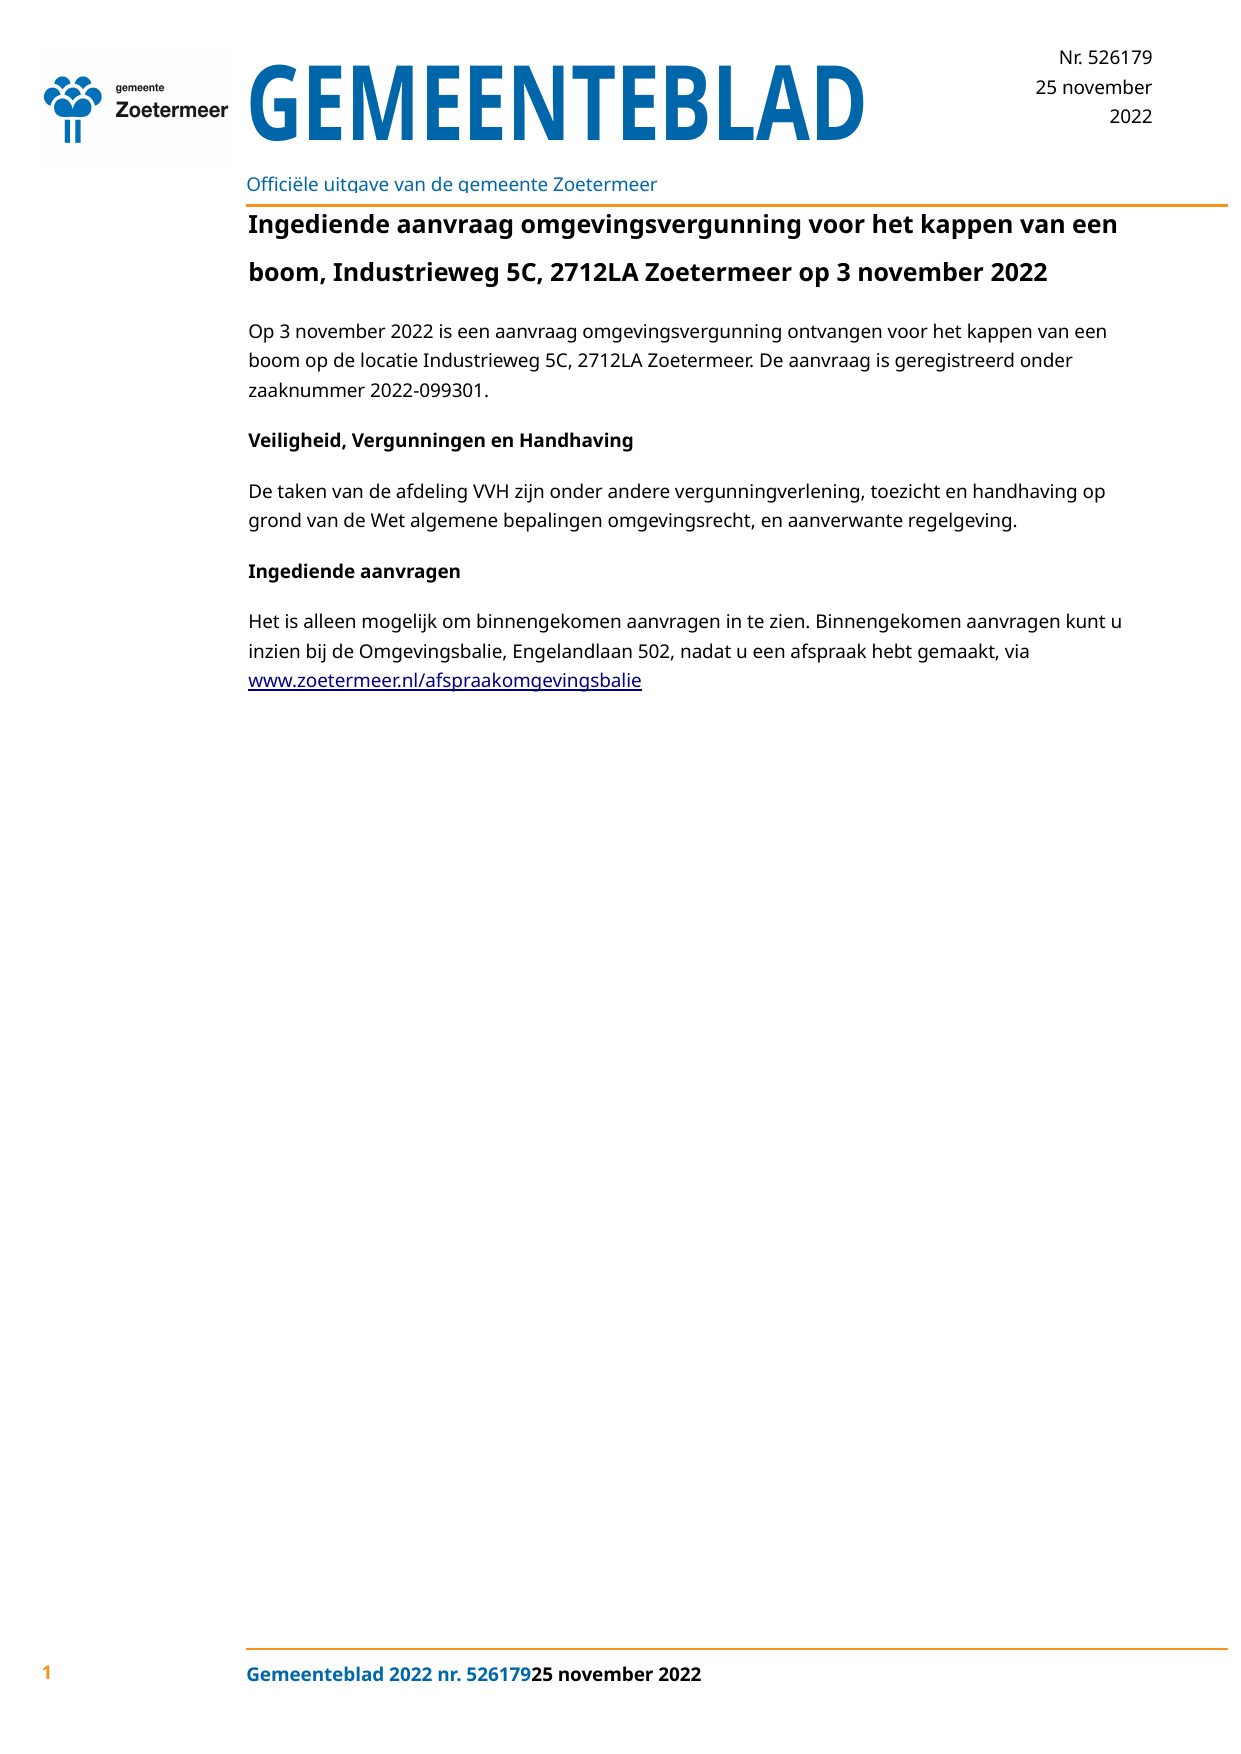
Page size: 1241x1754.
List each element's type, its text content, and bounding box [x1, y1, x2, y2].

text Ingediende aanvragen [248, 558, 1152, 584]
text Veiligheid, Vergunningen en Handhaving [248, 427, 1152, 453]
text Het is alleen mogelijk om binnengekomen aanvragen in te zien. Binnengekomen aanvragen kunt u inzien bij de Omgevingsbalie, Engelandlaan 502, nadat u een afspraak hebt gemaakt, via www.zoetermeer.nl/afspraakomgevingsbalie [248, 608, 1152, 693]
text De taken van de afdeling VVH zijn onder andere vergunningverlening, toezicht en handhaving op grond van de Wet algemene bepalingen omgevingsrecht, en aanverwante regelgeving. [248, 478, 1152, 533]
text Op 3 november 2022 is een aanvraag omgevingsvergunning ontvangen voor het kappen van een boom op de locatie Industrieweg 5C, 2712LA Zoetermeer. De aanvraag is geregistreerd onder zaaknummer 2022-099301. [248, 318, 1152, 403]
picture [41, 47, 231, 172]
text Ingediende aanvraag omgevingsvergunning voor het kappen van een boom, Industrieweg 5C, 2712LA Zoetermeer op 3 november 2022 [248, 207, 1152, 288]
